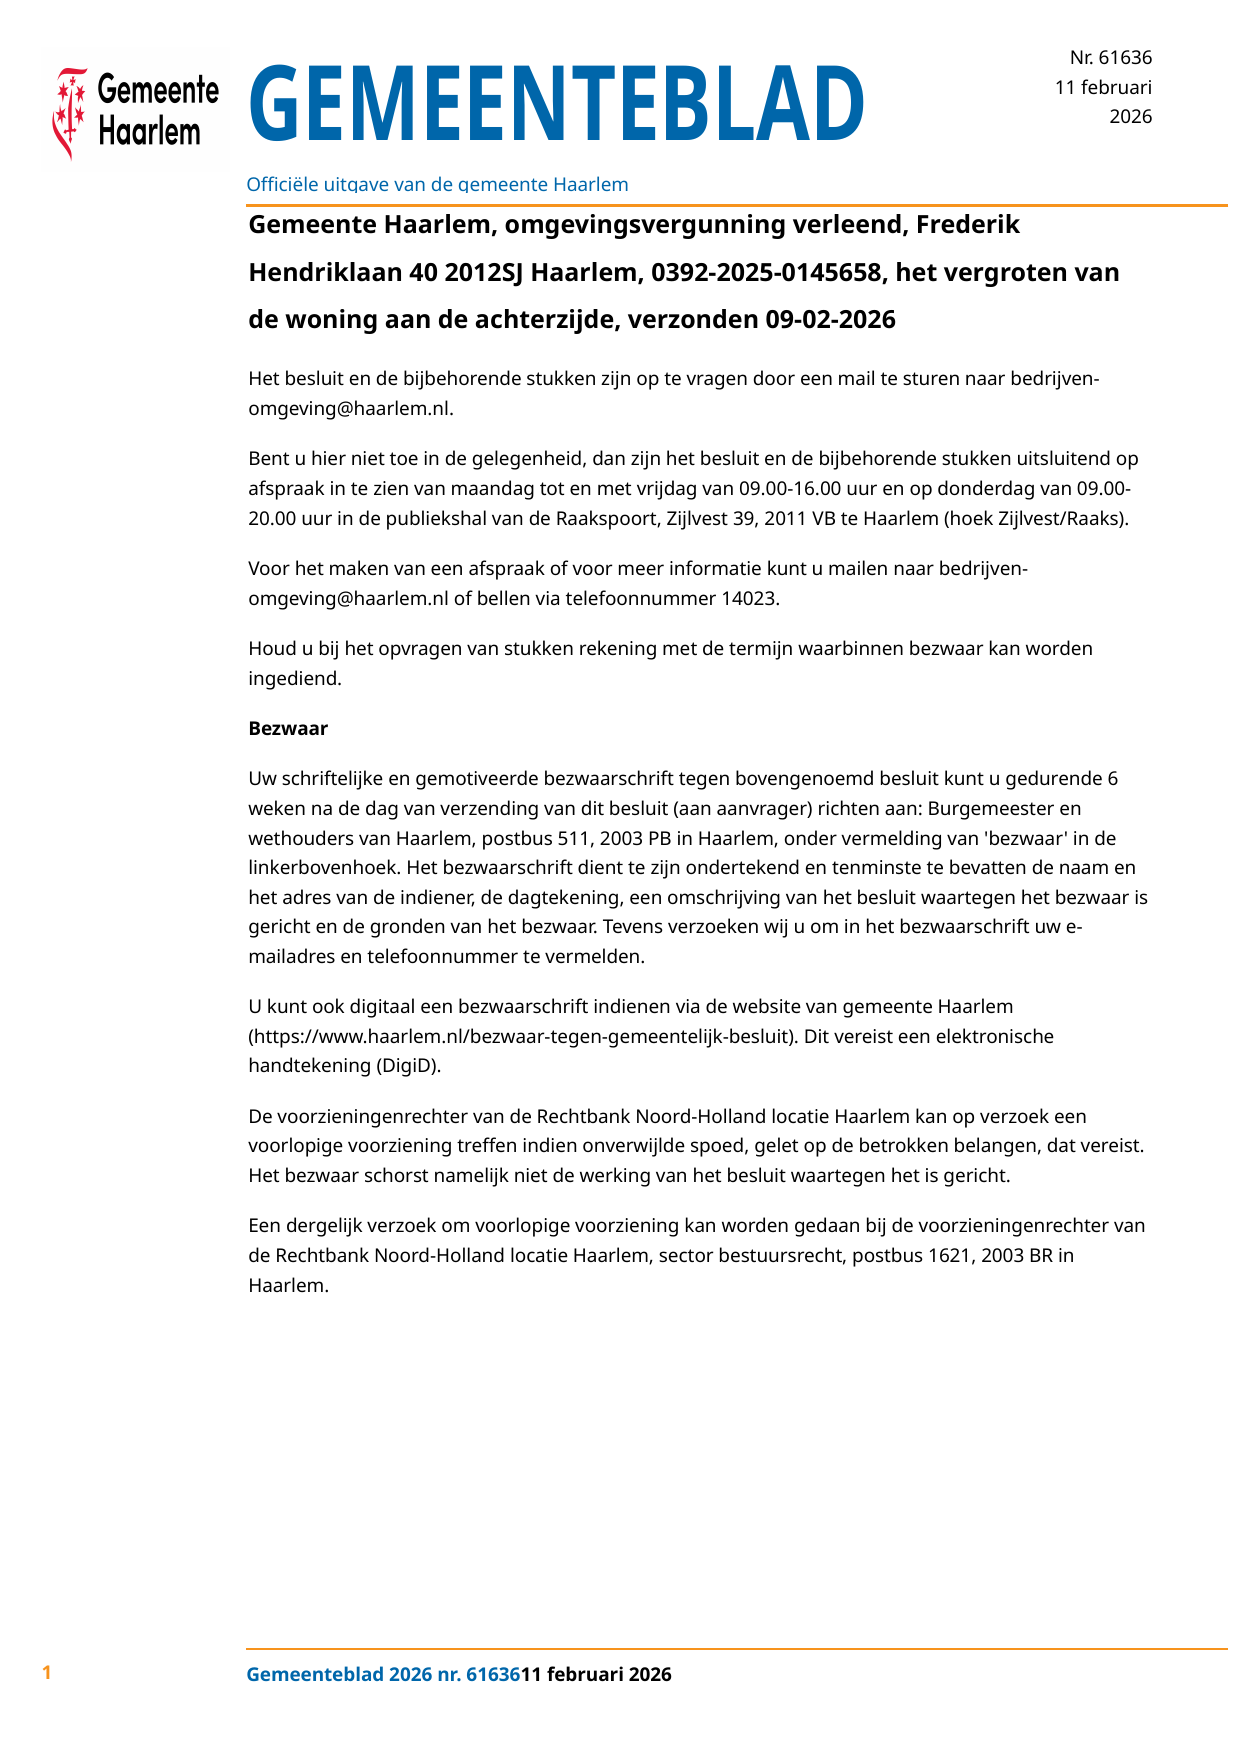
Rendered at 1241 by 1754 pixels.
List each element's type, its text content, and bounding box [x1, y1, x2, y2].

text Houd u bij het opvragen van stukken rekening met de termijn waarbinnen bezwaar kan worden ingediend. [248, 635, 1152, 690]
text Bezwaar [248, 715, 1152, 741]
text Gemeente Haarlem, omgevingsvergunning verleend, Frederik Hendriklaan 40 2012SJ Haarlem, 0392-2025-0145658, het vergroten van de woning aan de achterzijde, verzonden 09-02-2026 [248, 207, 1152, 336]
picture [41, 47, 231, 172]
text De voorzieningenrechter van de Rechtbank Noord-Holland locatie Haarlem kan op verzoek een voorlopige voorziening treffen indien onverwijlde spoed, gelet op de betrokken belangen, dat vereist. Het bezwaar schorst namelijk niet de werking van het besluit waartegen het is gericht. [248, 1103, 1152, 1188]
text Het besluit en de bijbehorende stukken zijn op te vragen door een mail te sturen naar bedrijven-omgeving@haarlem.nl. [248, 366, 1152, 421]
text Bent u hier niet toe in de gelegenheid, dan zijn het besluit en de bijbehorende stukken uitsluitend op afspraak in te zien van maandag tot en met vrijdag van 09.00-16.00 uur en op donderdag van 09.00-20.00 uur in de publiekshal van de Raakspoort, Zijlvest 39, 2011 VB te Haarlem (hoek Zijlvest/Raaks). [248, 446, 1152, 530]
text Voor het maken van een afspraak of voor meer informatie kunt u mailen naar bedrijven-omgeving@haarlem.nl of bellen via telefoonnummer 14023. [248, 555, 1152, 610]
text Uw schriftelijke en gemotiveerde bezwaarschrift tegen bovengenoemd besluit kunt u gedurende 6 weken na de dag van verzending van dit besluit (aan aanvrager) richten aan: Burgemeester en wethouders van Haarlem, postbus 511, 2003 PB in Haarlem, onder vermelding van 'bezwaar' in de linkerbovenhoek. Het bezwaarschrift dient te zijn ondertekend en tenminste te bevatten de naam en het adres van de indiener, de dagtekening, een omschrijving van het besluit waartegen het bezwaar is gericht en de gronden van het bezwaar. Tevens verzoeken wij u om in het bezwaarschrift uw e-mailadres en telefoonnummer te vermelden. [248, 766, 1152, 969]
text U kunt ook digitaal een bezwaarschrift indienen via de website van gemeente Haarlem (https://www.haarlem.nl/bezwaar-tegen-gemeentelijk-besluit). Dit vereist een elektronische handtekening (DigiD). [248, 993, 1152, 1078]
text Een dergelijk verzoek om voorlopige voorziening kan worden gedaan bij de voorzieningenrechter van de Rechtbank Noord-Holland locatie Haarlem, sector bestuursrecht, postbus 1621, 2003 BR in Haarlem. [248, 1213, 1152, 1297]
